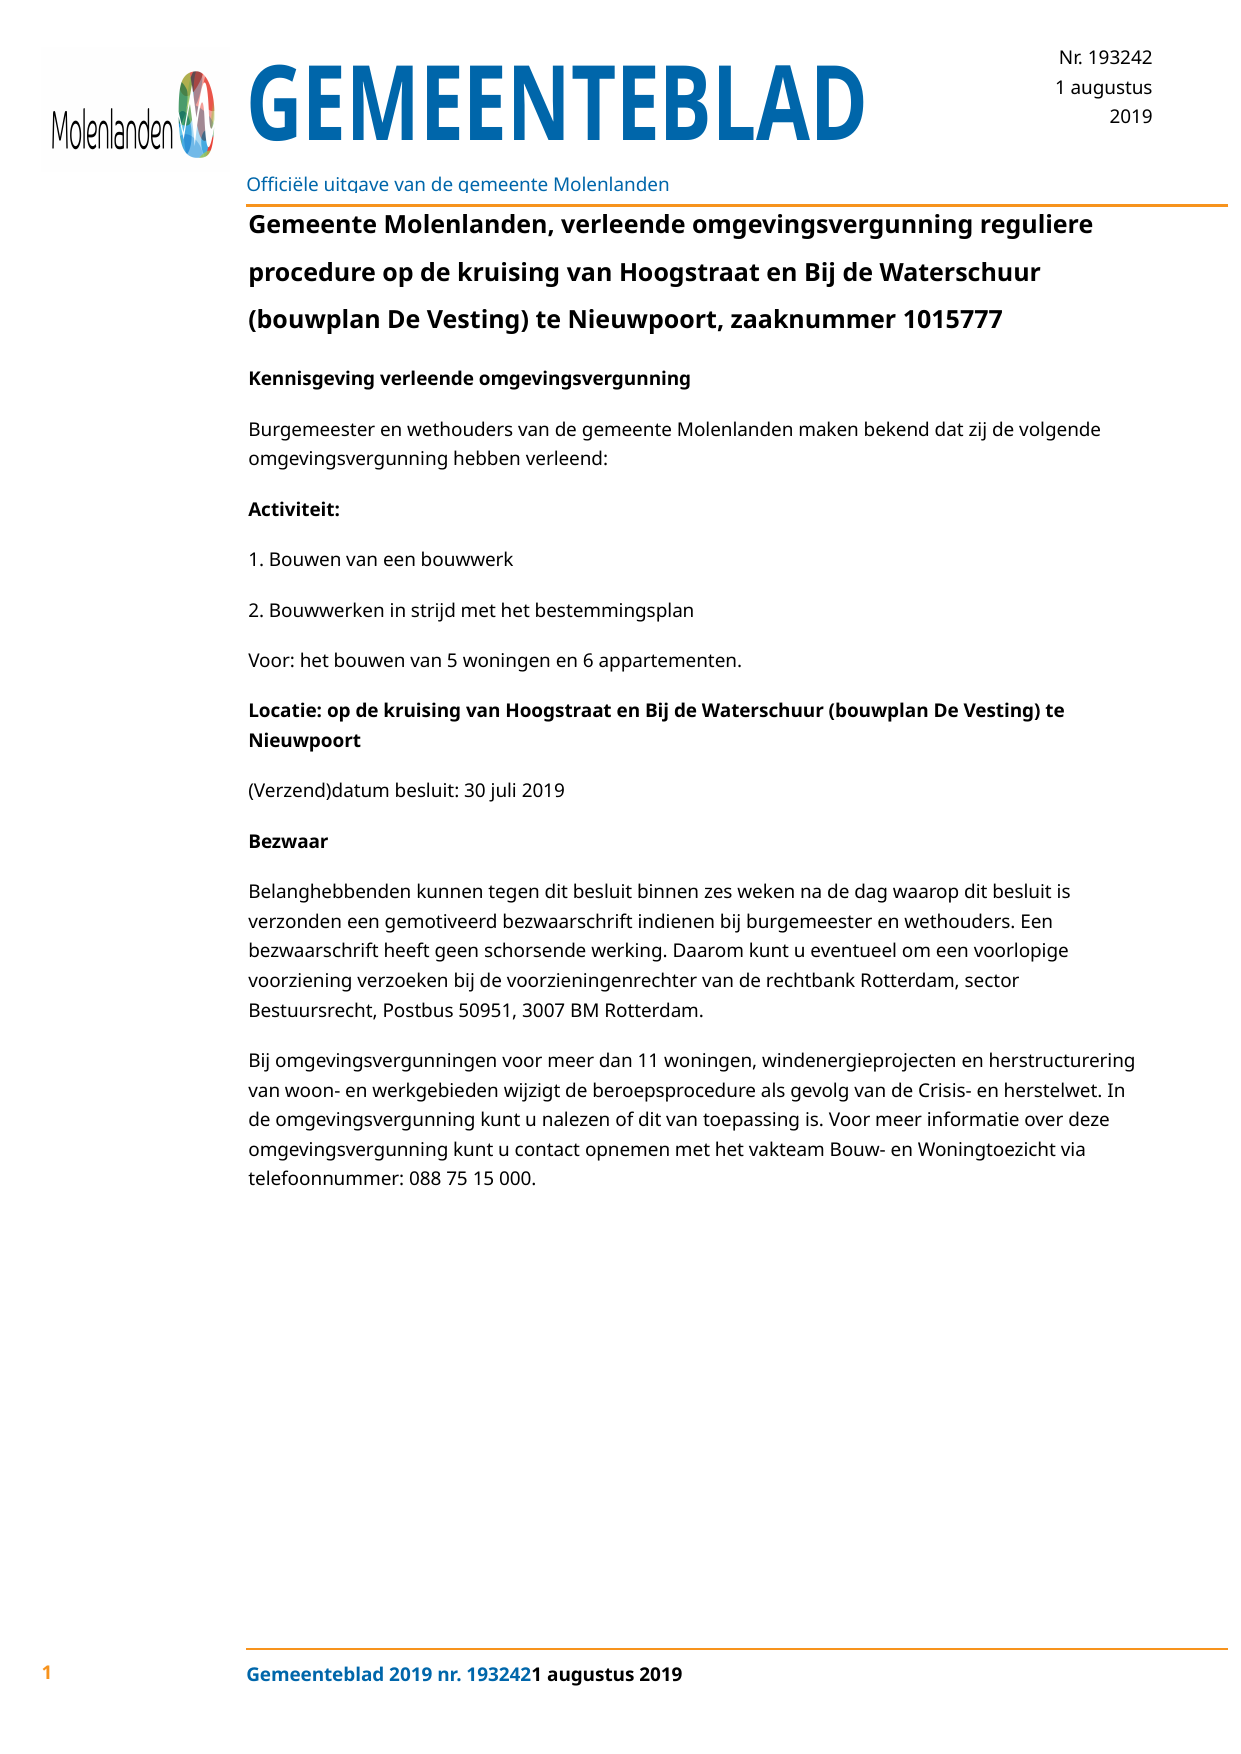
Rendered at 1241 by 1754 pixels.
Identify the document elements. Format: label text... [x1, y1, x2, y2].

text Activiteit: [248, 496, 1152, 522]
text 1. Bouwen van een bouwwerk [248, 546, 1152, 572]
text (Verzend)datum besluit: 30 juli 2019 [248, 778, 1152, 803]
text Burgemeester en wethouders van de gemeente Molenlanden maken bekend dat zij de volgende omgevingsvergunning hebben verleend: [248, 416, 1152, 471]
text 2. Bouwwerken in strijd met het bestemmingsplan [248, 597, 1152, 622]
text Kennisgeving verleende omgevingsvergunning [248, 366, 1152, 391]
text Bij omgevingsvergunningen voor meer dan 11 woningen, windenergieprojecten en herstructurering van woon- en werkgebieden wijzigt de beroepsprocedure als gevolg van de Crisis- en herstelwet. In de omgevingsvergunning kunt u nalezen of dit van toepassing is. Voor meer informatie over deze omgevingsvergunning kunt u contact opnemen met het vakteam Bouw- en Woningtoezicht via telefoonnummer: 088 75 15 000. [248, 1047, 1152, 1191]
text Gemeente Molenlanden, verleende omgevingsvergunning reguliere procedure op de kruising van Hoogstraat en Bij de Waterschuur (bouwplan De Vesting) te Nieuwpoort, zaaknummer 1015777 [248, 207, 1152, 336]
text Locatie: op de kruising van Hoogstraat en Bij de Waterschuur (bouwplan De Vesting) te Nieuwpoort [248, 698, 1152, 753]
text Belanghebbenden kunnen tegen dit besluit binnen zes weken na de dag waarop dit besluit is verzonden een gemotiveerd bezwaarschrift indienen bij burgemeester en wethouders. Een bezwaarschrift heeft geen schorsende werking. Daarom kunt u eventueel om een voorlopige voorziening verzoeken bij de voorzieningenrechter van de rechtbank Rotterdam, sector Bestuursrecht, Postbus 50951, 3007 BM Rotterdam. [248, 878, 1152, 1022]
text Voor: het bouwen van 5 woningen en 6 appartementen. [248, 647, 1152, 673]
text Bezwaar [248, 828, 1152, 854]
picture [41, 47, 231, 172]
